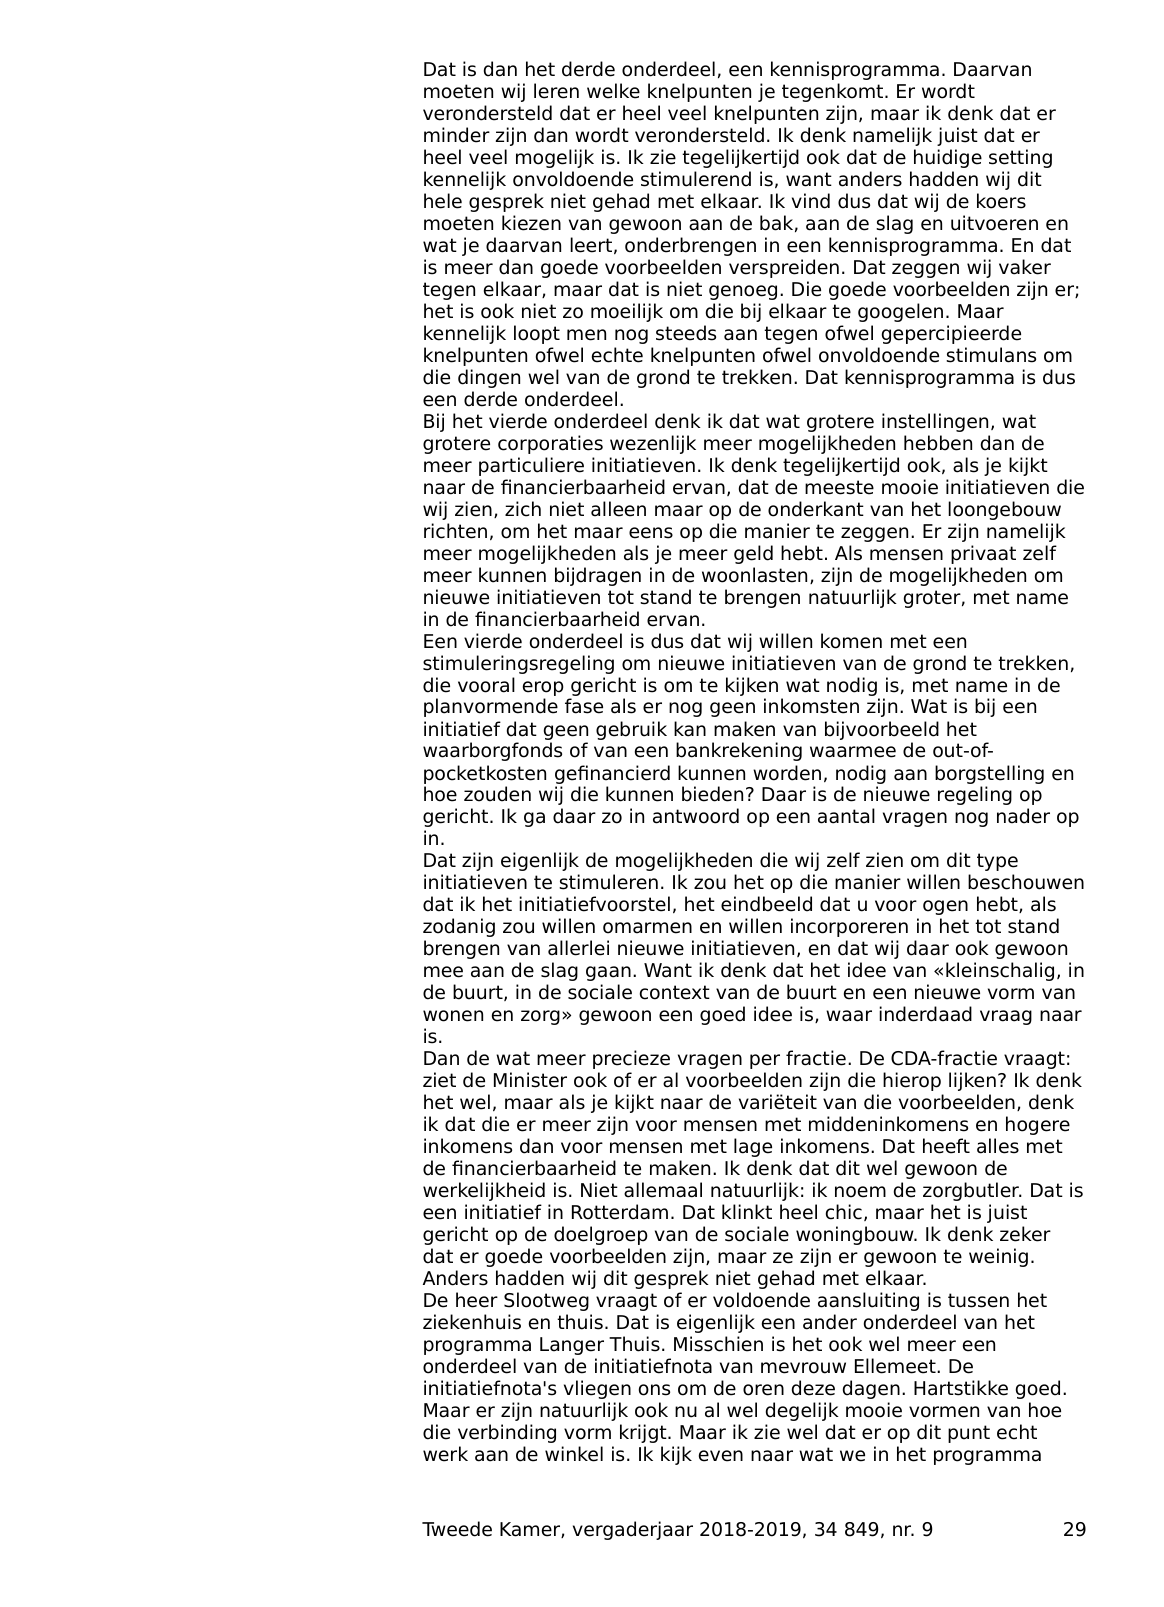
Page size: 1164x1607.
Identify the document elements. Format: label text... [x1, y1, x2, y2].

text Dat is dan het derde onderdeel, een kennisprogramma. Daarvan moeten wij leren welke knelpunten je tegenkomt. Er wordt verondersteld dat er heel veel knelpunten zijn, maar ik denk dat er minder zijn dan wordt verondersteld. Ik denk namelijk juist dat er heel veel mogelijk is. Ik zie tegelijkertijd ook dat de huidige setting kennelijk onvoldoende stimulerend is, want anders hadden wij dit hele gesprek niet gehad met elkaar. Ik vind dus dat wij de koers moeten kiezen van gewoon aan de bak, aan de slag en uitvoeren en wat je daarvan leert, onderbrengen in een kennisprogramma. En dat is meer dan goede voorbeelden verspreiden. Dat zeggen wij vaker tegen elkaar, maar dat is niet genoeg. Die goede voorbeelden zijn er; het is ook niet zo moeilijk om die bij elkaar te googelen. Maar kennelijk loopt men nog steeds aan tegen ofwel gepercipieerde knelpunten ofwel echte knelpunten ofwel onvoldoende stimulans om die dingen wel van de grond te trekken. Dat kennisprogramma is dus een derde onderdeel. [422, 59, 1087, 411]
text Een vierde onderdeel is dus dat wij willen komen met een stimuleringsregeling om nieuwe initiatieven van de grond te trekken, die vooral erop gericht is om te kijken wat nodig is, met name in de planvormende fase als er nog geen inkomsten zijn. Wat is bij een initiatief dat geen gebruik kan maken van bijvoorbeeld het waarborgfonds of van een bankrekening waarmee de out-of-pocketkosten gefinancierd kunnen worden, nodig aan borgstelling en hoe zouden wij die kunnen bieden? Daar is de nieuwe regeling op gericht. Ik ga daar zo in antwoord op een aantal vragen nog nader op in. [422, 631, 1087, 850]
text Bij het vierde onderdeel denk ik dat wat grotere instellingen, wat grotere corporaties wezenlijk meer mogelijkheden hebben dan de meer particuliere initiatieven. Ik denk tegelijkertijd ook, als je kijkt naar de financierbaarheid ervan, dat de meeste mooie initiatieven die wij zien, zich niet alleen maar op de onderkant van het loongebouw richten, om het maar eens op die manier te zeggen. Er zijn namelijk meer mogelijkheden als je meer geld hebt. Als mensen privaat zelf meer kunnen bijdragen in de woonlasten, zijn de mogelijkheden om nieuwe initiatieven tot stand te brengen natuurlijk groter, met name in de financierbaarheid ervan. [422, 411, 1087, 631]
text Dan de wat meer precieze vragen per fractie. De CDA-fractie vraagt: ziet de Minister ook of er al voorbeelden zijn die hierop lijken? Ik denk het wel, maar als je kijkt naar de variëteit van die voorbeelden, denk ik dat die er meer zijn voor mensen met middeninkomens en hogere inkomens dan voor mensen met lage inkomens. Dat heeft alles met de financierbaarheid te maken. Ik denk dat dit wel gewoon de werkelijkheid is. Niet allemaal natuurlijk: ik noem de zorgbutler. Dat is een initiatief in Rotterdam. Dat klinkt heel chic, maar het is juist gericht op de doelgroep van de sociale woningbouw. Ik denk zeker dat er goede voorbeelden zijn, maar ze zijn er gewoon te weinig. Anders hadden wij dit gesprek niet gehad met elkaar. [422, 1048, 1087, 1290]
text Dat zijn eigenlijk de mogelijkheden die wij zelf zien om dit type initiatieven te stimuleren. Ik zou het op die manier willen beschouwen dat ik het initiatiefvoorstel, het eindbeeld dat u voor ogen hebt, als zodanig zou willen omarmen en willen incorporeren in het tot stand brengen van allerlei nieuwe initiatieven, en dat wij daar ook gewoon mee aan de slag gaan. Want ik denk dat het idee van «kleinschalig, in de buurt, in de sociale context van de buurt en een nieuwe vorm van wonen en zorg» gewoon een goed idee is, waar inderdaad vraag naar is. [422, 850, 1087, 1048]
text De heer Slootweg vraagt of er voldoende aansluiting is tussen het ziekenhuis en thuis. Dat is eigenlijk een ander onderdeel van het programma Langer Thuis. Misschien is het ook wel meer een onderdeel van de initiatiefnota van mevrouw Ellemeet. De initiatiefnota's vliegen ons om de oren deze dagen. Hartstikke goed. Maar er zijn natuurlijk ook nu al wel degelijk mooie vormen van hoe die verbinding vorm krijgt. Maar ik zie wel dat er op dit punt echt werk aan de winkel is. Ik kijk even naar wat we in het programma [422, 1290, 1087, 1466]
